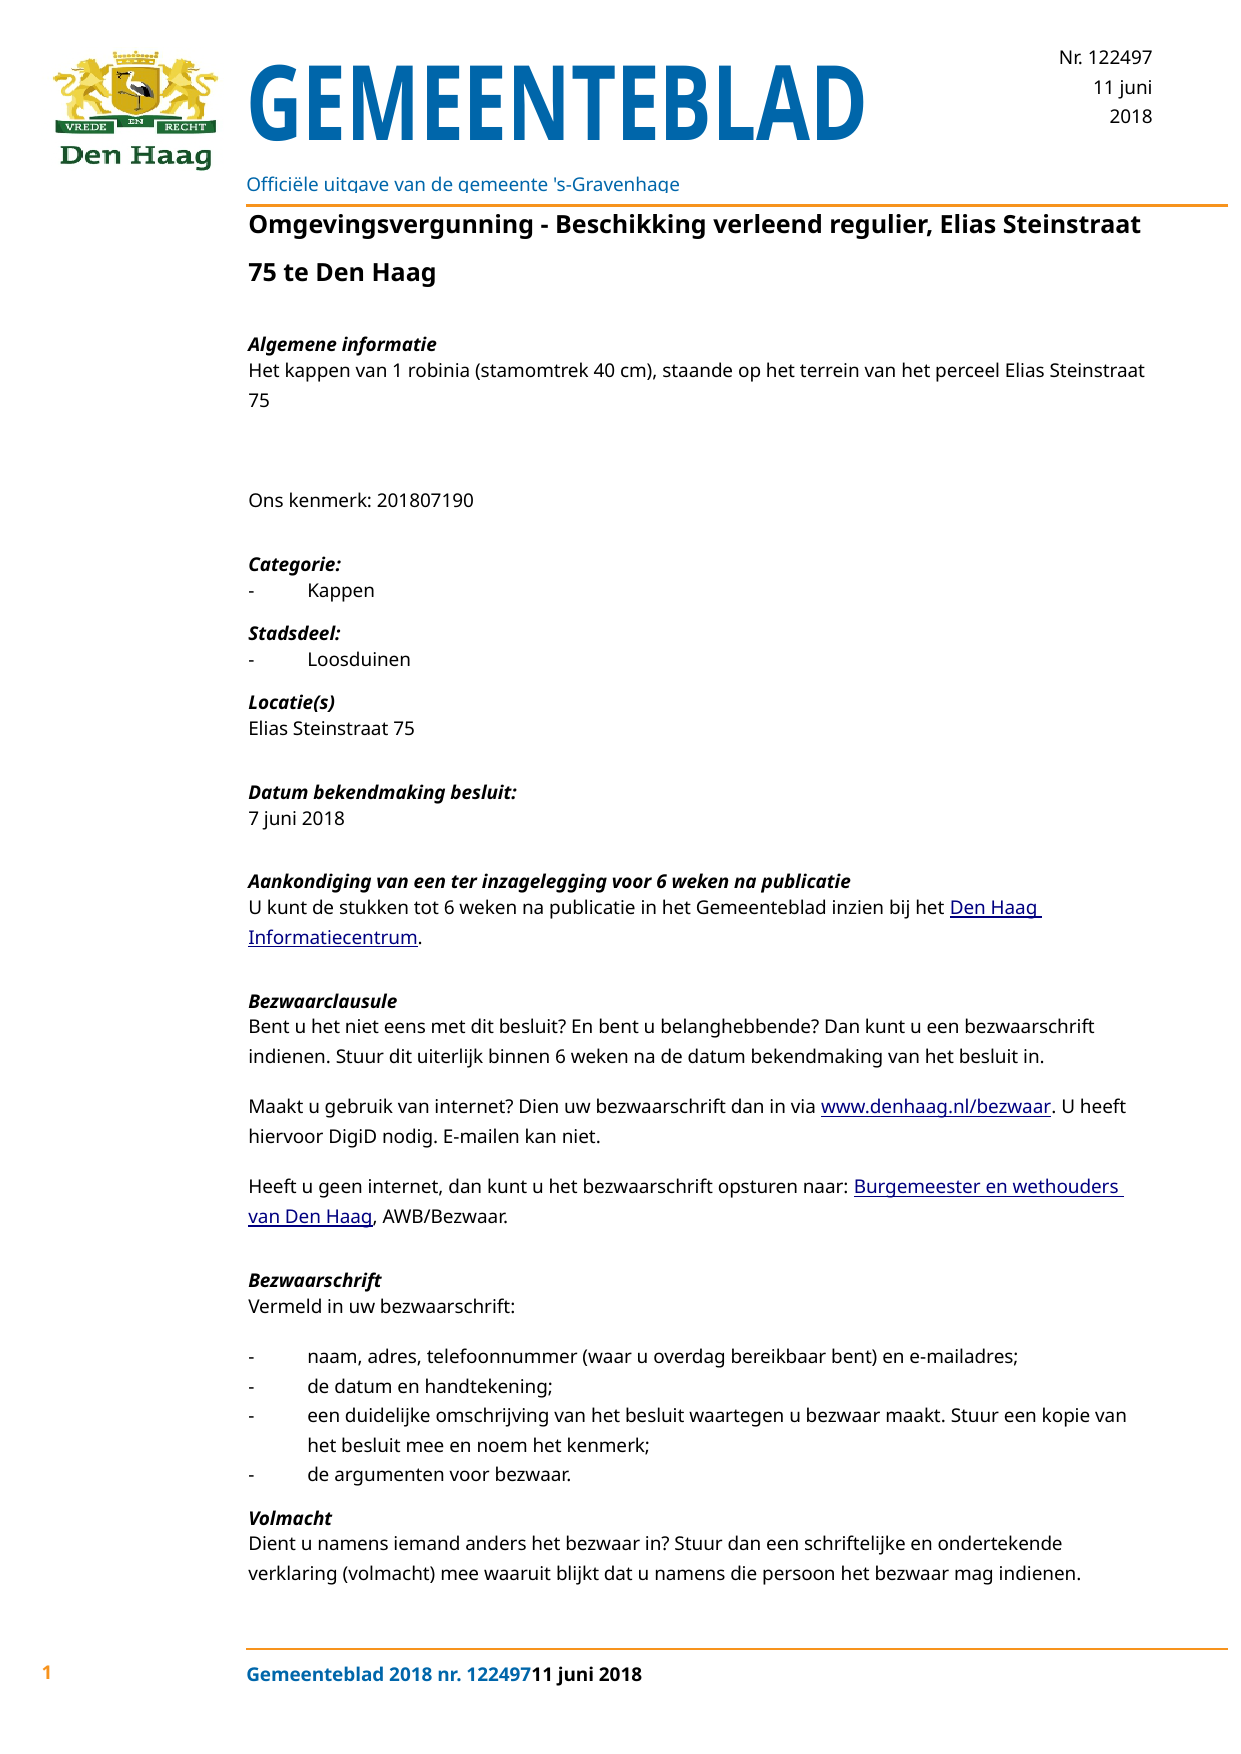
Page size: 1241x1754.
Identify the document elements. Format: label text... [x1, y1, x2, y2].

list de argumenten voor bezwaar. [248, 1462, 1152, 1487]
text Volmacht [248, 1505, 1152, 1531]
text Locatie(s) [248, 689, 1152, 715]
text U kunt de stukken tot 6 weken na publicatie in het Gemeenteblad inzien bij het Den Haag Informatiecentrum. [248, 894, 1152, 950]
text Omgevingsvergunning - Beschikking verleend regulier, Elias Steinstraat 75 te Den Haag [248, 207, 1152, 288]
text Bezwaarschrift [248, 1267, 1152, 1293]
text Vermeld in uw bezwaarschrift: [248, 1293, 1152, 1319]
list Loosduinen [248, 646, 1152, 672]
text Categorie: [248, 552, 1152, 577]
text Bezwaarclausule [248, 988, 1152, 1014]
list een duidelijke omschrijving van het besluit waartegen u bezwaar maakt. Stuur een kopie van het besluit mee en noem het kenmerk; [248, 1402, 1152, 1458]
text Ons kenmerk: 201807190 [248, 488, 1152, 513]
text Maakt u gebruik van internet? Dien uw bezwaarschrift dan in via www.denhaag.nl/bezwaar. U heeft hiervoor DigiD nodig. E-mailen kan niet. [248, 1094, 1152, 1149]
list Kappen [248, 577, 1152, 603]
text Stadsdeel: [248, 620, 1152, 646]
list de datum en handtekening; [248, 1373, 1152, 1399]
text Algemene informatie [248, 331, 1152, 357]
text Bent u het niet eens met dit besluit? En bent u belanghebbende? Dan kunt u een bezwaarschrift indienen. Stuur dit uiterlijk binnen 6 weken na de datum bekendmaking van het besluit in. [248, 1014, 1152, 1069]
list naam, adres, telefoonnummer (waar u overdag bereikbaar bent) en e-mailadres; [248, 1343, 1152, 1369]
text Dient u namens iemand anders het bezwaar in? Stuur dan een schriftelijke en ondertekende verklaring (volmacht) mee waaruit blijkt dat u namens die persoon het bezwaar mag indienen. [248, 1531, 1152, 1586]
text 7 juni 2018 [248, 805, 1152, 830]
text Aankondiging van een ter inzagelegging voor 6 weken na publicatie [248, 869, 1152, 894]
picture [41, 47, 231, 172]
text Elias Steinstraat 75 [248, 715, 1152, 741]
text Datum bekendmaking besluit: [248, 779, 1152, 805]
text Het kappen van 1 robinia (stamomtrek 40 cm), staande op het terrein van het perceel Elias Steinstraat 75 [248, 357, 1152, 412]
text Heeft u geen internet, dan kunt u het bezwaarschrift opsturen naar: Burgemeester en wethouders van Den Haag, AWB/Bezwaar. [248, 1174, 1152, 1229]
